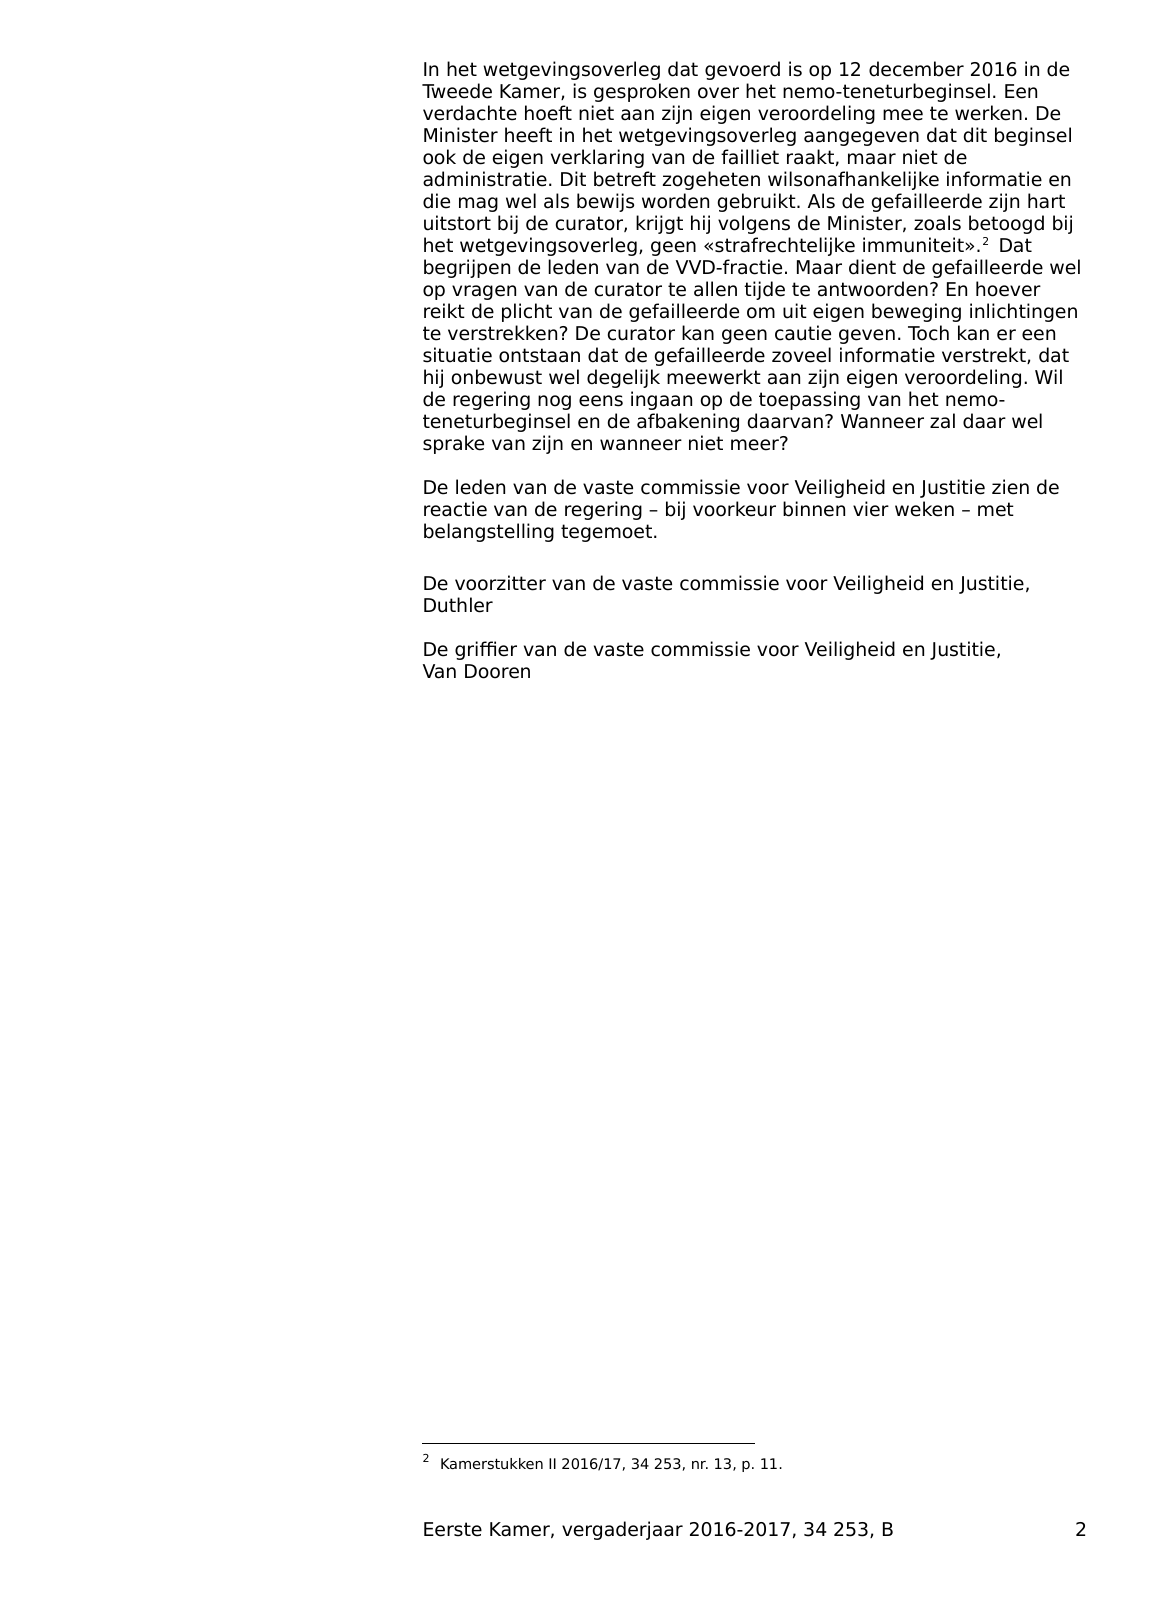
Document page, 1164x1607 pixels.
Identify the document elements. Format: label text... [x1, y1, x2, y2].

text De voorzitter van de vaste commissie voor Veiligheid en Justitie, Duthler [422, 573, 1087, 617]
text De leden van de vaste commissie voor Veiligheid en Justitie zien de reactie van de regering – bij voorkeur binnen vier weken – met belangstelling tegemoet. [422, 477, 1087, 543]
text In het wetgevingsoverleg dat gevoerd is op 12 december 2016 in de Tweede Kamer, is gesproken over het nemo-teneturbeginsel. Een verdachte hoeft niet aan zijn eigen veroordeling mee te werken. De Minister heeft in het wetgevingsoverleg aangegeven dat dit beginsel ook de eigen verklaring van de failliet raakt, maar niet de administratie. Dit betreft zogeheten wilsonafhankelijke informatie en die mag wel als bewijs worden gebruikt. Als de gefailleerde zijn hart uitstort bij de curator, krijgt hij volgens de Minister, zoals betoogd bij het wetgevingsoverleg, geen «strafrechtelijke immuniteit». Dat begrijpen de leden van de VVD-fractie. Maar dient de gefailleerde wel op vragen van de curator te allen tijde te antwoorden? En hoever reikt de plicht van de gefailleerde om uit eigen beweging inlichtingen te verstrekken? De curator kan geen cautie geven. Toch kan er een situatie ontstaan dat de gefailleerde zoveel informatie verstrekt, dat hij onbewust wel degelijk meewerkt aan zijn eigen veroordeling. Wil de regering nog eens ingaan op de toepassing van het nemo-teneturbeginsel en de afbakening daarvan? Wanneer zal daar wel sprake van zijn en wanneer niet meer? [422, 59, 1087, 455]
text De griffier van de vaste commissie voor Veiligheid en Justitie, Van Dooren [422, 639, 1087, 683]
text Kamerstukken II 2016/17, 34 253, nr. 13, p. 11. [422, 1452, 1087, 1474]
